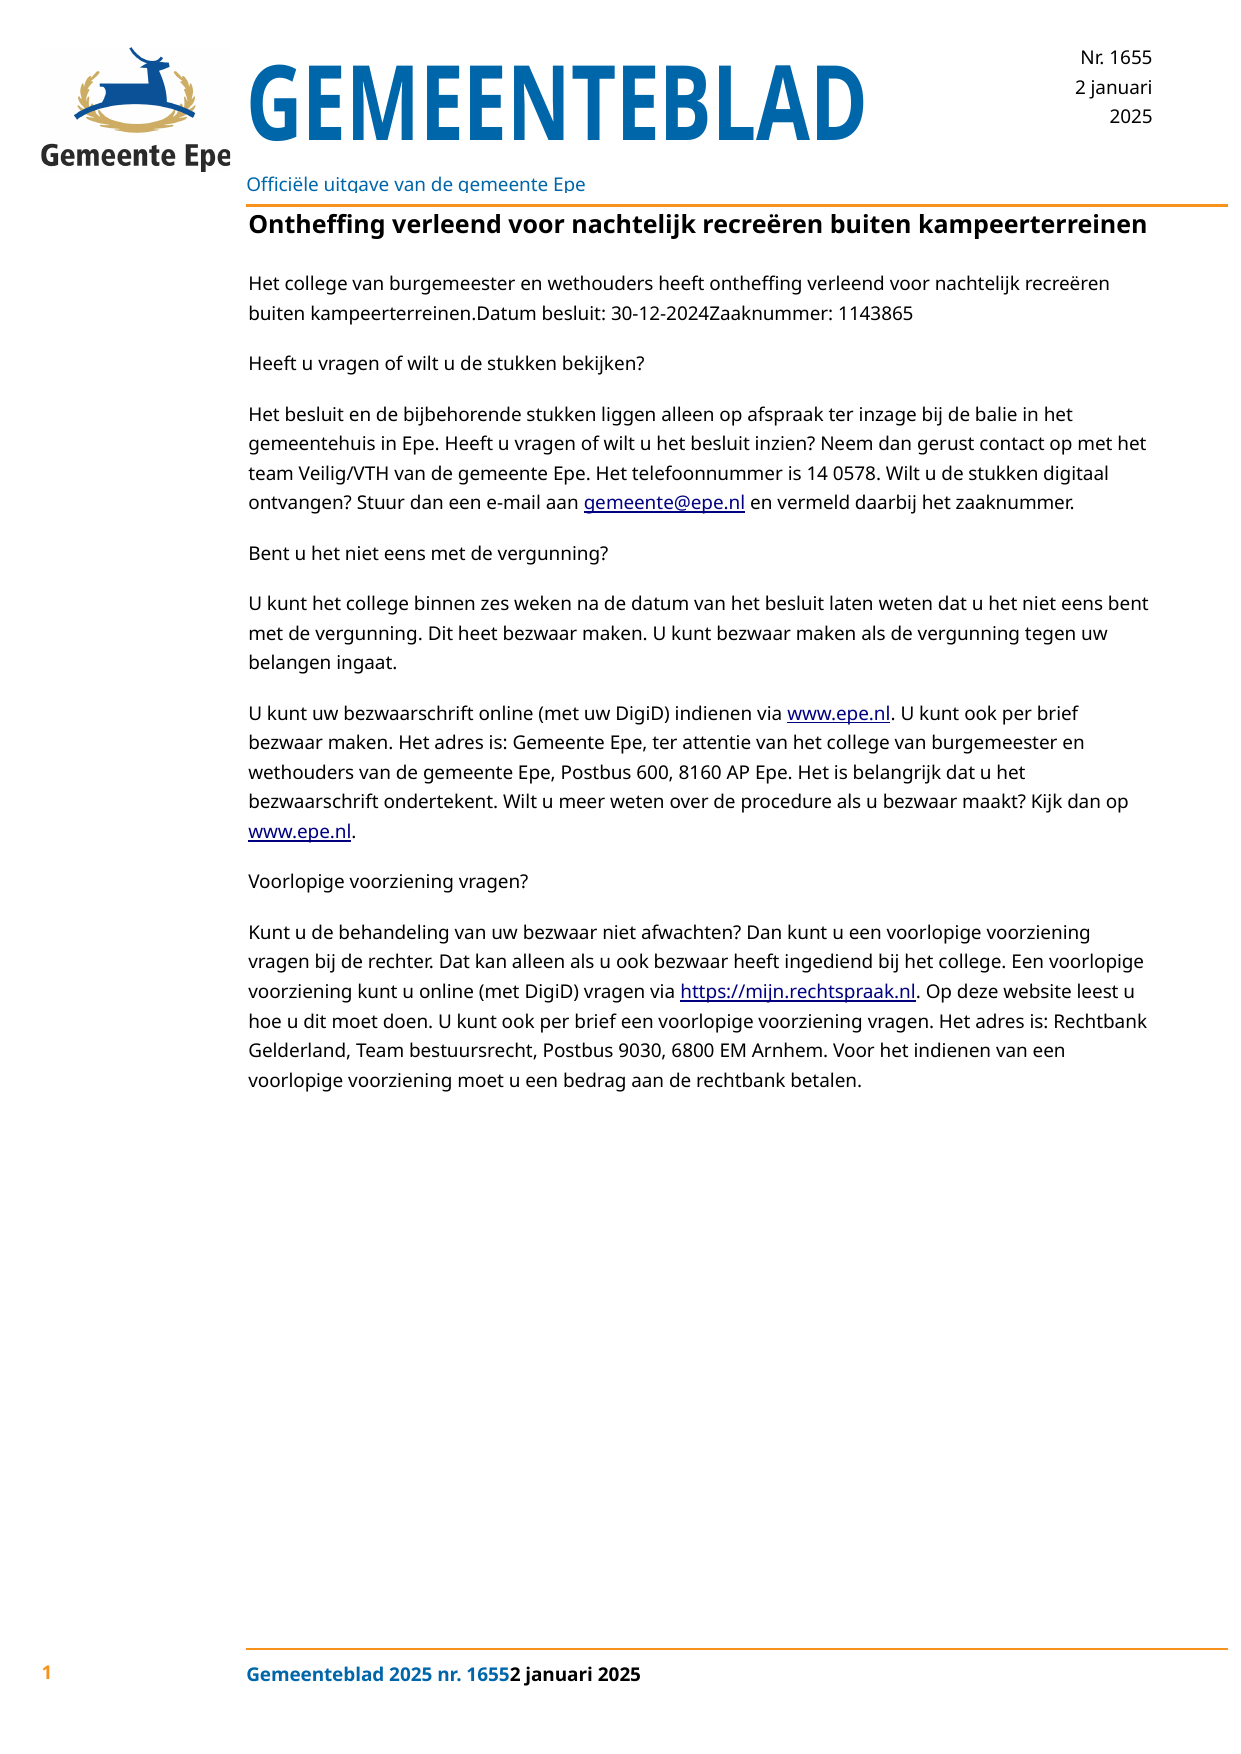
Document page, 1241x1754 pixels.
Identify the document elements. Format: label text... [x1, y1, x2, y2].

text U kunt het college binnen zes weken na de datum van het besluit laten weten dat u het niet eens bent met de vergunning. Dit heet bezwaar maken. U kunt bezwaar maken als de vergunning tegen uw belangen ingaat. [248, 590, 1152, 675]
text Het college van burgemeester en wethouders heeft ontheffing verleend voor nachtelijk recreëren buiten kampeerterreinen.Datum besluit: 30-12-2024Zaaknummer: 1143865 [248, 270, 1152, 326]
text Heeft u vragen of wilt u de stukken bekijken? [248, 350, 1152, 376]
text Ontheffing verleend voor nachtelijk recreëren buiten kampeerterreinen [248, 207, 1152, 241]
picture [41, 47, 231, 172]
text U kunt uw bezwaarschrift online (met uw DigiD) indienen via www.epe.nl. U kunt ook per brief bezwaar maken. Het adres is: Gemeente Epe, ter attentie van het college van burgemeester en wethouders van de gemeente Epe, Postbus 600, 8160 AP Epe. Het is belangrijk dat u het bezwaarschrift ondertekent. Wilt u meer weten over de procedure als u bezwaar maakt? Kijk dan op www.epe.nl. [248, 700, 1152, 844]
text Kunt u de behandeling van uw bezwaar niet afwachten? Dan kunt u een voorlopige voorziening vragen bij de rechter. Dat kan alleen als u ook bezwaar heeft ingediend bij het college. Een voorlopige voorziening kunt u online (met DigiD) vragen via https://mijn.rechtspraak.nl. Op deze website leest u hoe u dit moet doen. U kunt ook per brief een voorlopige voorziening vragen. Het adres is: Rechtbank Gelderland, Team bestuursrecht, Postbus 9030, 6800 EM Arnhem. Voor het indienen van een voorlopige voorziening moet u een bedrag aan de rechtbank betalen. [248, 919, 1152, 1093]
text Bent u het niet eens met de vergunning? [248, 540, 1152, 566]
text Voorlopige voorziening vragen? [248, 869, 1152, 894]
text Het besluit en de bijbehorende stukken liggen alleen op afspraak ter inzage bij de balie in het gemeentehuis in Epe. Heeft u vragen of wilt u het besluit inzien? Neem dan gerust contact op met het team Veilig/VTH van de gemeente Epe. Het telefoonnummer is 14 0578. Wilt u de stukken digitaal ontvangen? Stuur dan een e-mail aan gemeente@epe.nl en vermeld daarbij het zaaknummer. [248, 401, 1152, 515]
